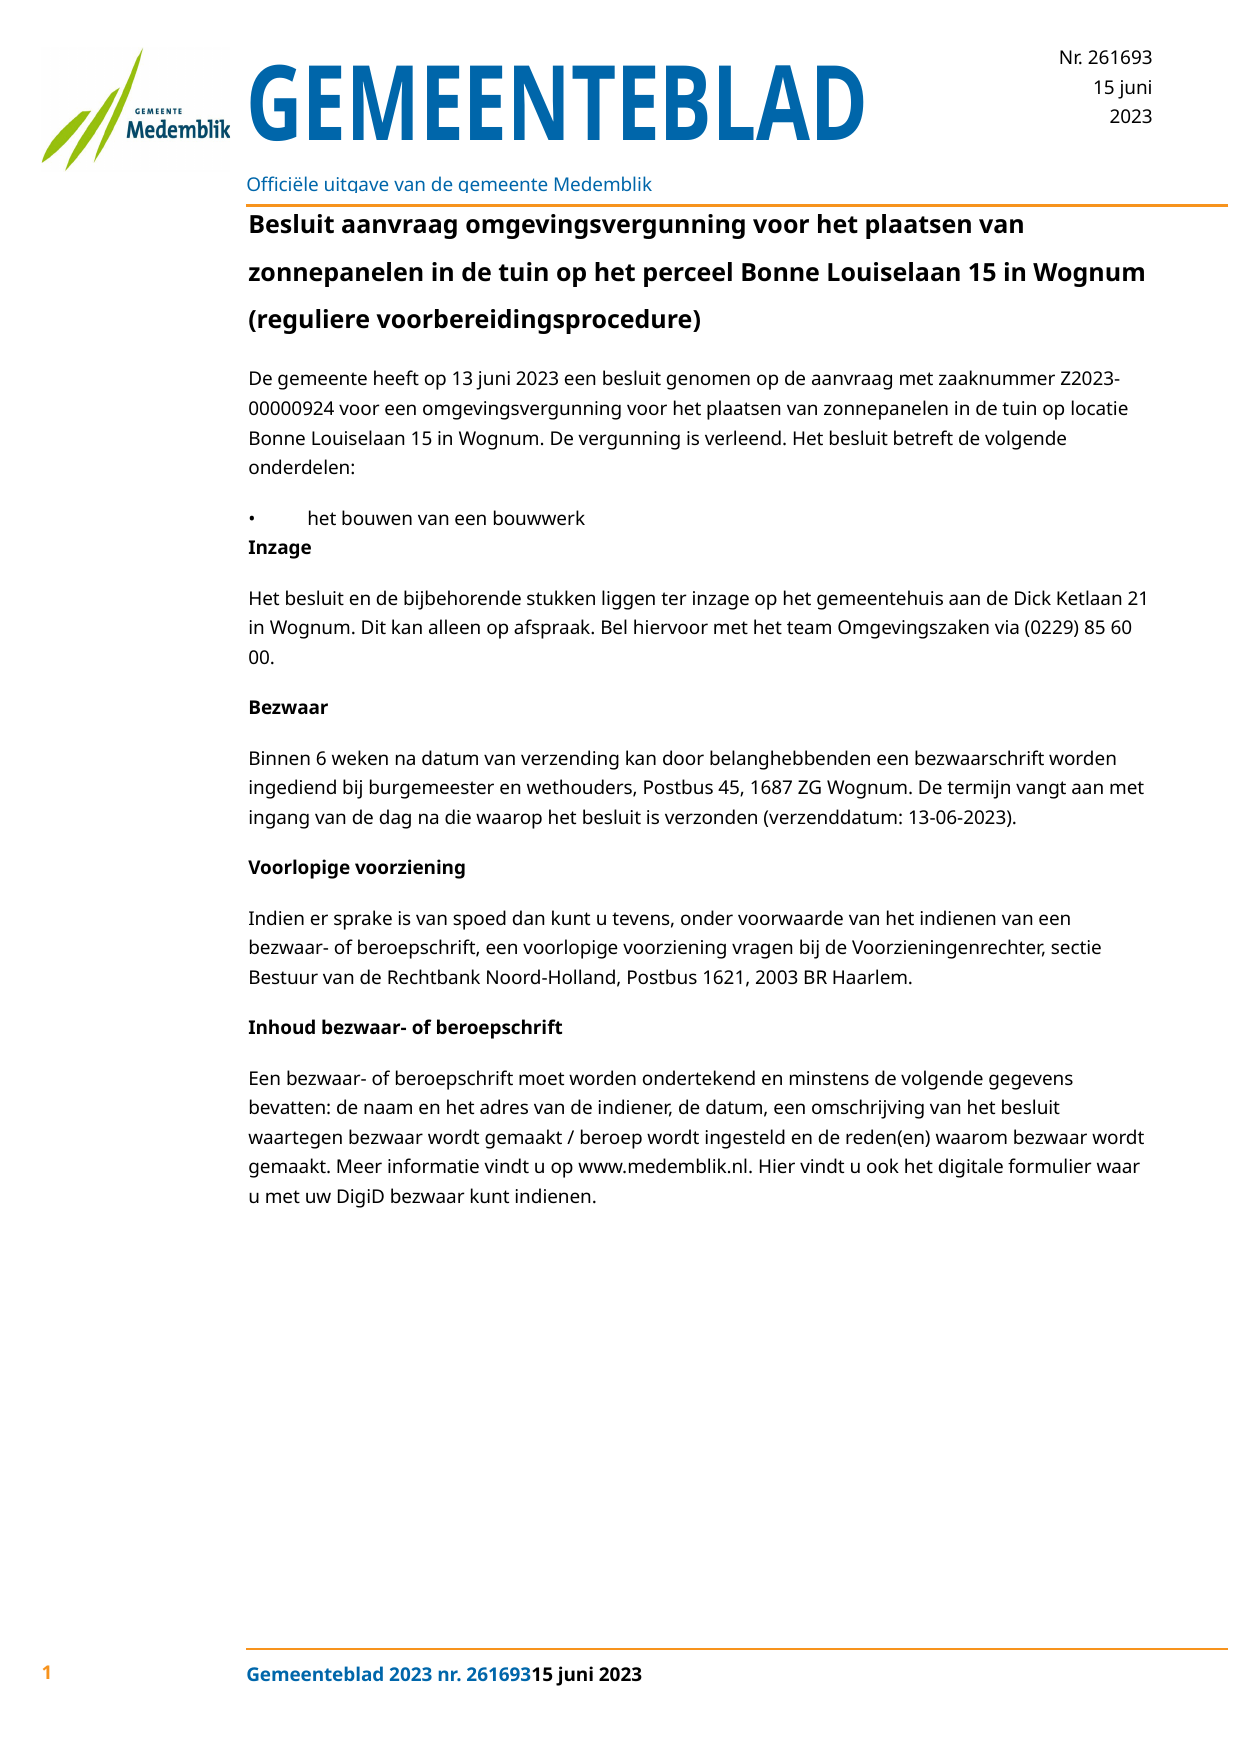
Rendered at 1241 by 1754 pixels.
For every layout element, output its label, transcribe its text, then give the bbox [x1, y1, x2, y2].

text Het besluit en de bijbehorende stukken liggen ter inzage op het gemeentehuis aan de Dick Ketlaan 21 in Wognum. Dit kan alleen op afspraak. Bel hiervoor met het team Omgevingszaken via (0229) 85 60 00. [248, 585, 1152, 669]
text Inhoud bezwaar- of beroepschrift [248, 1014, 1152, 1040]
text Binnen 6 weken na datum van verzending kan door belanghebbenden een bezwaarschrift worden ingediend bij burgemeester en wethouders, Postbus 45, 1687 ZG Wognum. De termijn vangt aan met ingang van de dag na die waarop het besluit is verzonden (verzenddatum: 13-06-2023). [248, 745, 1152, 829]
text Een bezwaar- of beroepschrift moet worden ondertekend en minstens de volgende gegevens bevatten: de naam en het adres van de indiener, de datum, een omschrijving van het besluit waartegen bezwaar wordt gemaakt / beroep wordt ingesteld en de reden(en) waarom bezwaar wordt gemaakt. Meer informatie vindt u op www.medemblik.nl. Hier vindt u ook het digitale formulier waar u met uw DigiD bezwaar kunt indienen. [248, 1065, 1152, 1209]
text Inzage [248, 534, 1152, 560]
text Bezwaar [248, 694, 1152, 720]
text De gemeente heeft op 13 juni 2023 een besluit genomen op de aanvraag met zaaknummer Z2023-00000924 voor een omgevingsvergunning voor het plaatsen van zonnepanelen in de tuin op locatie Bonne Louiselaan 15 in Wognum. De vergunning is verleend. Het besluit betreft de volgende onderdelen: [248, 366, 1152, 480]
text Voorlopige voorziening [248, 854, 1152, 880]
list het bouwen van een bouwwerk [248, 505, 1152, 530]
text Indien er sprake is van spoed dan kunt u tevens, onder voorwaarde van het indienen van een bezwaar- of beroepschrift, een voorlopige voorziening vragen bij de Voorzieningenrechter, sectie Bestuur van de Rechtbank Noord-Holland, Postbus 1621, 2003 BR Haarlem. [248, 905, 1152, 989]
picture [41, 47, 231, 172]
text Besluit aanvraag omgevingsvergunning voor het plaatsen van zonnepanelen in de tuin op het perceel Bonne Louiselaan 15 in Wognum (reguliere voorbereidingsprocedure) [248, 207, 1152, 336]
